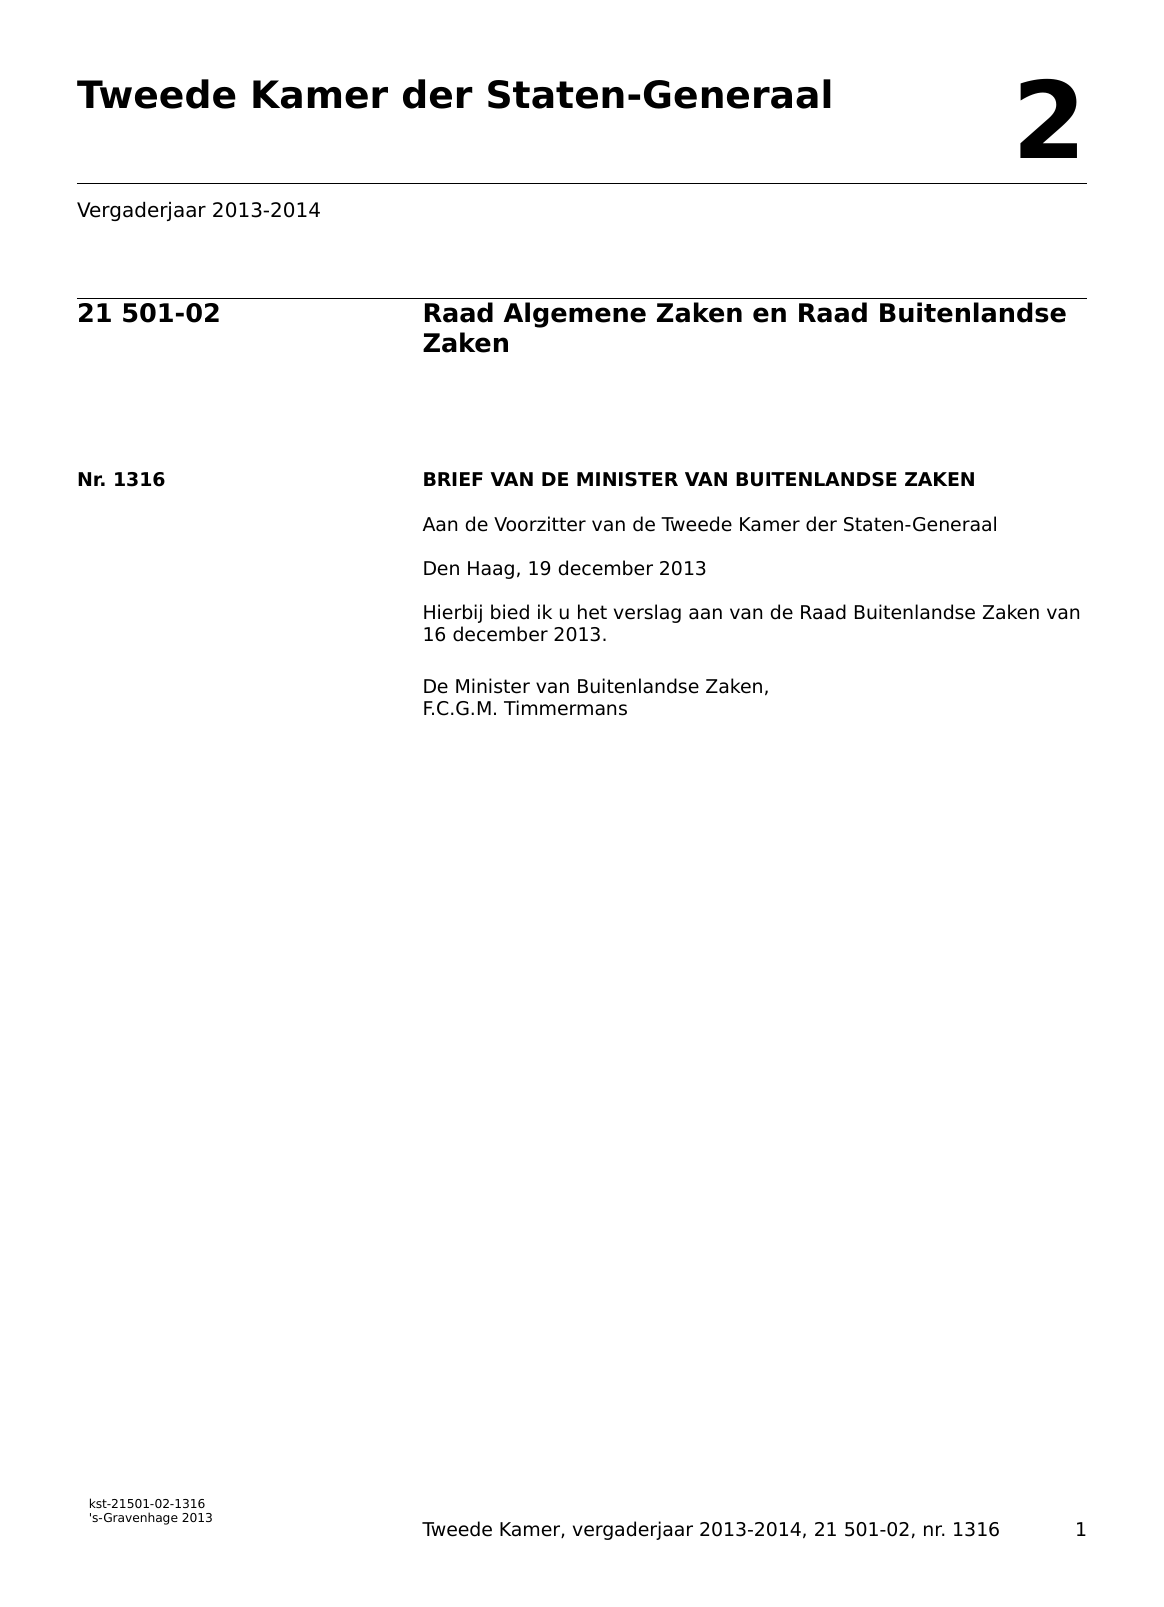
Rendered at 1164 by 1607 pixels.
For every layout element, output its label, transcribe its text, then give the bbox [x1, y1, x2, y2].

table_cell Vergaderjaar 2013-2014 [77, 184, 1087, 298]
text Hierbij bied ik u het verslag aan van de Raad Buitenlandse Zaken van [422, 602, 1087, 624]
text 16 december 2013. [422, 624, 1087, 646]
subtitle Nr. 1316 BRIEF VAN DE MINISTER VAN BUITENLANDSE ZAKEN [77, 469, 1087, 491]
table_header Tweede Kamer der Staten-Generaal [77, 59, 886, 183]
subtitle 21 501-02 Raad Algemene Zaken en Raad Buitenlandse Zaken [77, 299, 1087, 358]
text 's-Gravenhage 2013 [88, 1511, 323, 1525]
text De Minister van Buitenlandse Zaken, F.C.G.M. Timmermans [422, 676, 1087, 720]
text Den Haag, 19 december 2013 [422, 558, 1087, 580]
text Aan de Voorzitter van de Tweede Kamer der Staten-Generaal [422, 513, 1087, 536]
text kst-21501-02-1316 [88, 1497, 323, 1511]
table_header 2 [886, 59, 1087, 183]
